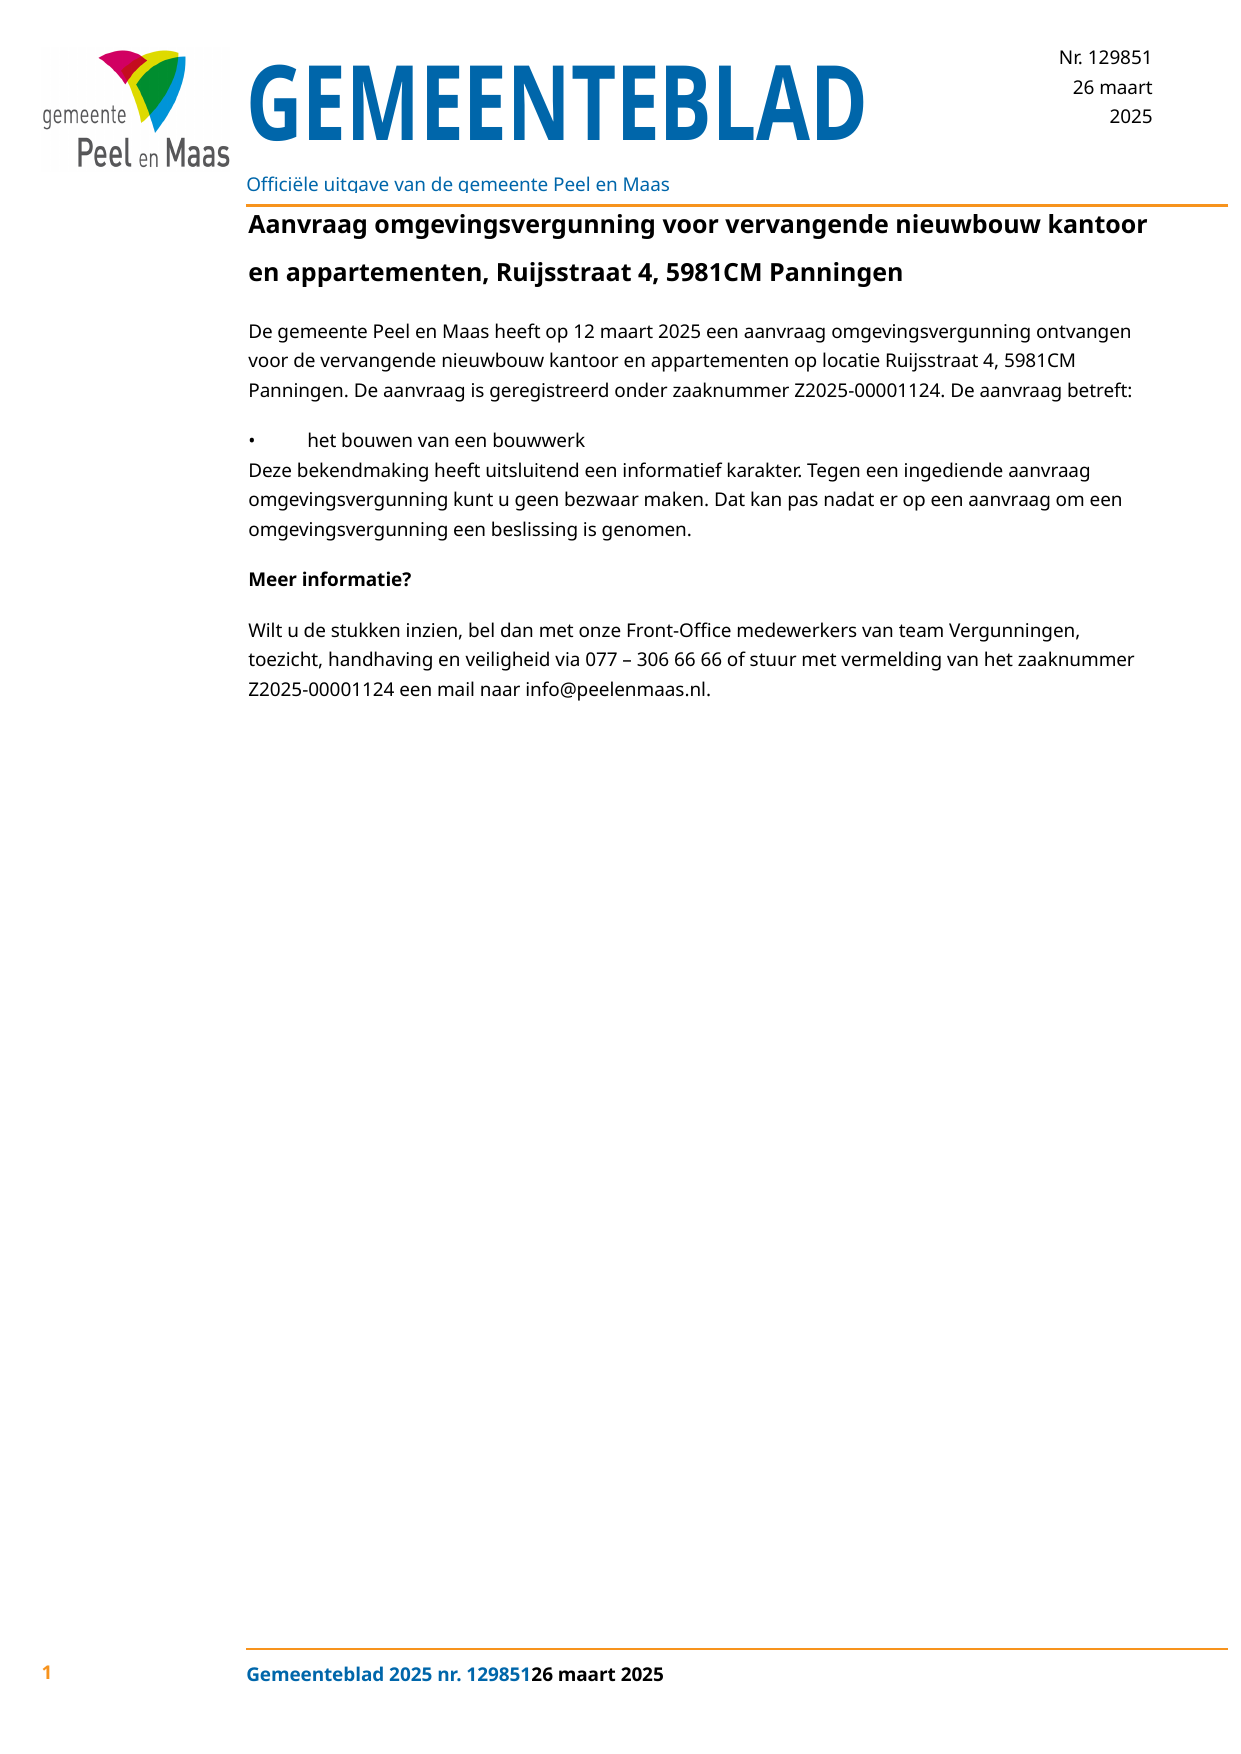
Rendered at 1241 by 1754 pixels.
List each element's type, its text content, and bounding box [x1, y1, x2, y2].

picture [41, 47, 231, 172]
text Aanvraag omgevingsvergunning voor vervangende nieuwbouw kantoor en appartementen, Ruijsstraat 4, 5981CM Panningen [248, 207, 1152, 288]
text Wilt u de stukken inzien, bel dan met onze Front-Office medewerkers van team Vergunningen, toezicht, handhaving en veiligheid via 077 – 306 66 66 of stuur met vermelding van het zaaknummer Z2025-00001124 een mail naar info@peelenmaas.nl. [248, 617, 1152, 702]
text De gemeente Peel en Maas heeft op 12 maart 2025 een aanvraag omgevingsvergunning ontvangen voor de vervangende nieuwbouw kantoor en appartementen op locatie Ruijsstraat 4, 5981CM Panningen. De aanvraag is geregistreerd onder zaaknummer Z2025-00001124. De aanvraag betreft: [248, 318, 1152, 403]
list het bouwen van een bouwwerk [248, 427, 1152, 453]
text Meer informatie? [248, 567, 1152, 592]
text Deze bekendmaking heeft uitsluitend een informatief karakter. Tegen een ingediende aanvraag omgevingsvergunning kunt u geen bezwaar maken. Dat kan pas nadat er op een aanvraag om een omgevingsvergunning een beslissing is genomen. [248, 457, 1152, 542]
